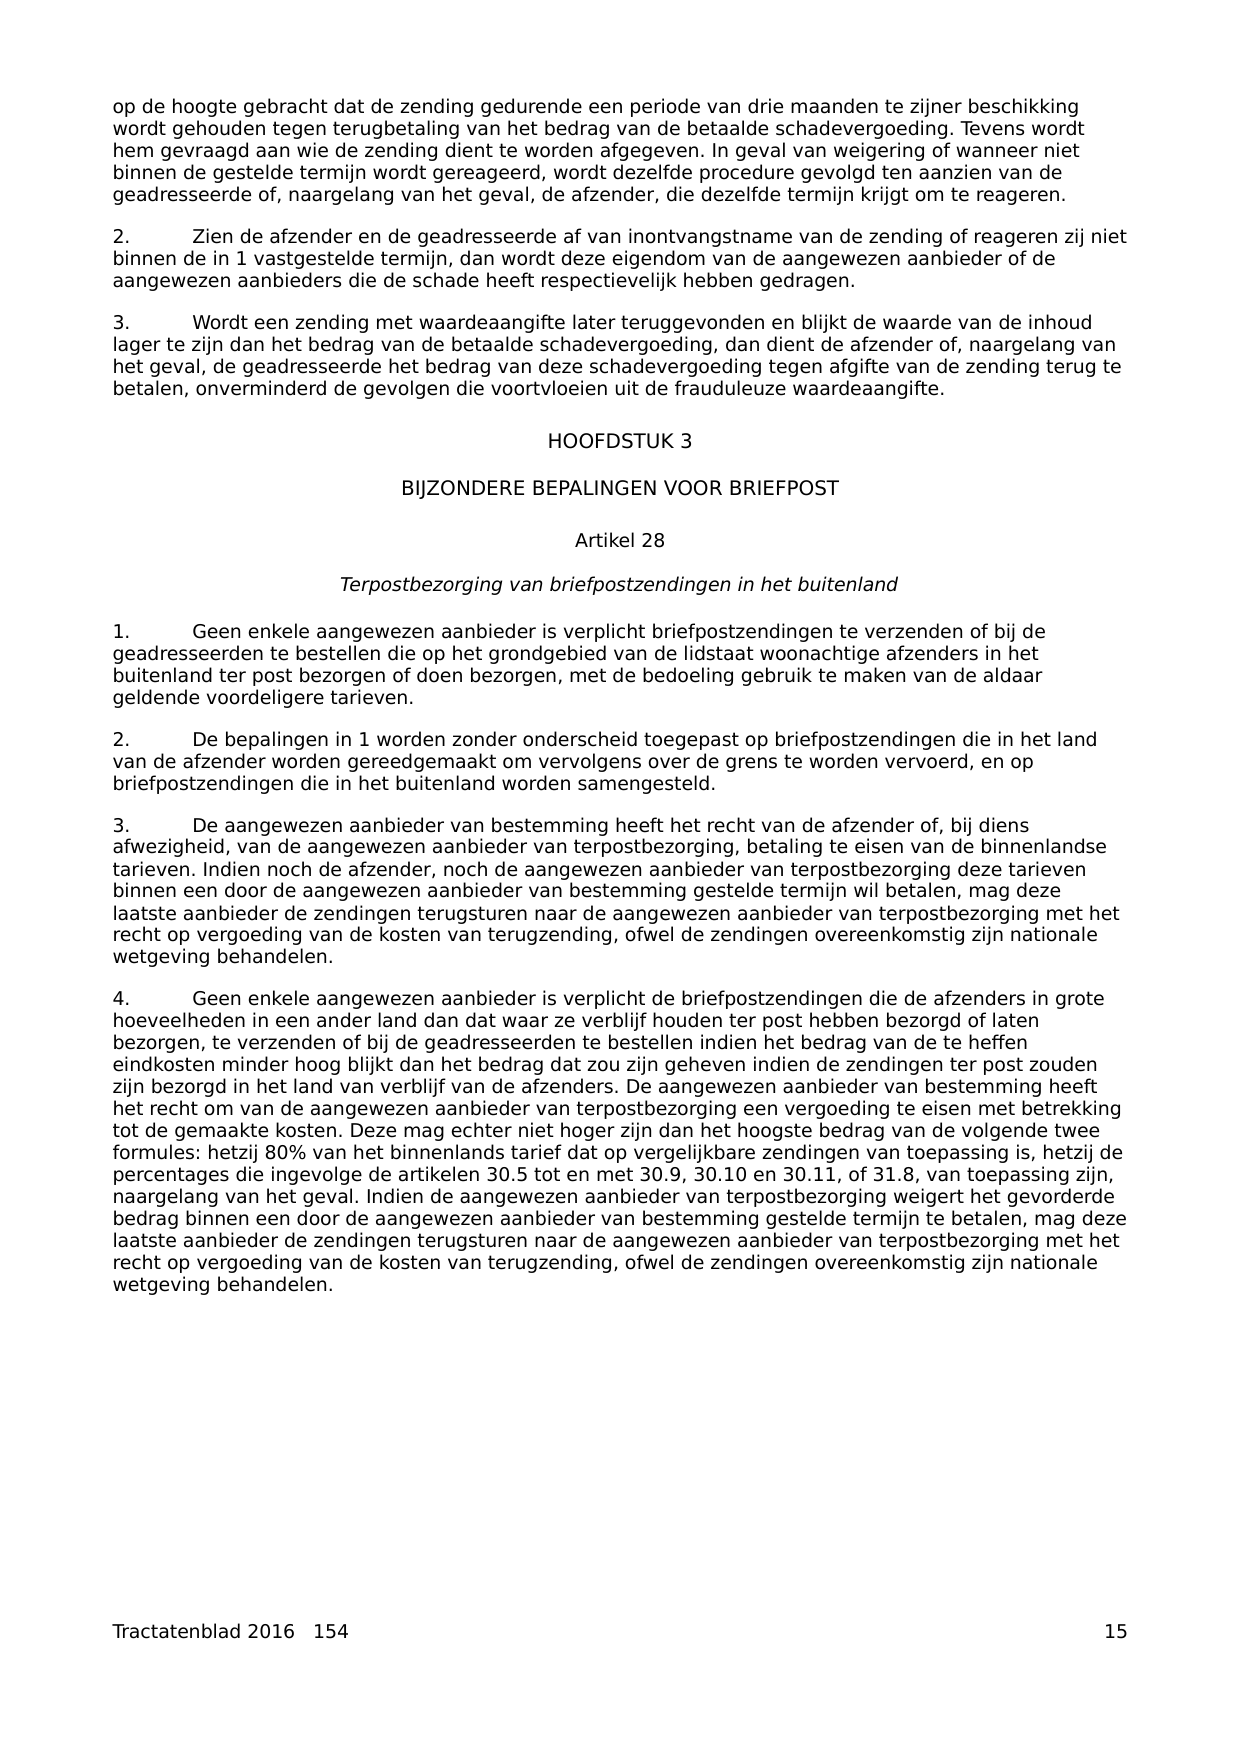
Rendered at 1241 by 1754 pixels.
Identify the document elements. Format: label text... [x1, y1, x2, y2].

subtitle Artikel 28 Terpostbezorging van briefpostzendingen in het buitenland [112, 530, 1128, 596]
text 2. Zien de afzender en de geadresseerde af van inontvangstname van de zending of reageren zij niet binnen de in 1 vastgestelde termijn, dan wordt deze eigendom van de aangewezen aanbieder of de aangewezen aanbieders die de schade heeft respectievelijk hebben gedragen. [112, 226, 1128, 292]
subtitle HOOFDSTUK 3 BIJZONDERE BEPALINGEN VOOR BRIEFPOST [112, 430, 1128, 500]
text 3. Wordt een zending met waardeaangifte later teruggevonden en blijkt de waarde van de inhoud lager te zijn dan het bedrag van de betaalde schadevergoeding, dan dient de afzender of, naargelang van het geval, de geadresseerde het bedrag van deze schadevergoeding tegen afgifte van de zending terug te betalen, onverminderd de gevolgen die voortvloeien uit de frauduleuze waardeaangifte. [112, 312, 1128, 400]
text 1. Geen enkele aangewezen aanbieder is verplicht briefpostzendingen te verzenden of bij de geadresseerden te bestellen die op het grondgebied van de lidstaat woonachtige afzenders in het buitenland ter post bezorgen of doen bezorgen, met de bedoeling gebruik te maken van de aldaar geldende voordeligere tarieven. [112, 621, 1128, 708]
text op de hoogte gebracht dat de zending gedurende een periode van drie maanden te zijner beschikking wordt gehouden tegen terugbetaling van het bedrag van de betaalde schadevergoeding. Tevens wordt hem gevraagd aan wie de zending dient te worden afgegeven. In geval van weigering of wanneer niet binnen de gestelde termijn wordt gereageerd, wordt dezelfde procedure gevolgd ten aanzien van de geadresseerde of, naargelang van het geval, de afzender, die dezelfde termijn krijgt om te reageren. [112, 96, 1128, 206]
text 4. Geen enkele aangewezen aanbieder is verplicht de briefpostzendingen die de afzenders in grote hoeveelheden in een ander land dan dat waar ze verblijf houden ter post hebben bezorgd of laten bezorgen, te verzenden of bij de geadresseerden te bestellen indien het bedrag van de te heffen eindkosten minder hoog blijkt dan het bedrag dat zou zijn geheven indien de zendingen ter post zouden zijn bezorgd in het land van verblijf van de afzenders. De aangewezen aanbieder van bestemming heeft het recht om van de aangewezen aanbieder van terpostbezorging een vergoeding te eisen met betrekking tot de gemaakte kosten. Deze mag echter niet hoger zijn dan het hoogste bedrag van de volgende twee formules: hetzij 80% van het binnenlands tarief dat op vergelijkbare zendingen van toepassing is, hetzij de percentages die ingevolge de artikelen 30.5 tot en met 30.9, 30.10 en 30.11, of 31.8, van toepassing zijn, naargelang van het geval. Indien de aangewezen aanbieder van terpostbezorging weigert het gevorderde bedrag binnen een door de aangewezen aanbieder van bestemming gestelde termijn te betalen, mag deze laatste aanbieder de zendingen terugsturen naar de aangewezen aanbieder van terpostbezorging met het recht op vergoeding van de kosten van terugzending, ofwel de zendingen overeenkomstig zijn nationale wetgeving behandelen. [112, 988, 1128, 1296]
text 2. De bepalingen in 1 worden zonder onderscheid toegepast op briefpostzendingen die in het land van de afzender worden gereedgemaakt om vervolgens over de grens te worden vervoerd, en op briefpostzendingen die in het buitenland worden samengesteld. [112, 728, 1128, 794]
text 3. De aangewezen aanbieder van bestemming heeft het recht van de afzender of, bij diens afwezigheid, van de aangewezen aanbieder van terpostbezorging, betaling te eisen van de binnenlandse tarieven. Indien noch de afzender, noch de aangewezen aanbieder van terpostbezorging deze tarieven binnen een door de aangewezen aanbieder van bestemming gestelde termijn wil betalen, mag deze laatste aanbieder de zendingen terugsturen naar de aangewezen aanbieder van terpostbezorging met het recht op vergoeding van de kosten van terugzending, ofwel de zendingen overeenkomstig zijn nationale wetgeving behandelen. [112, 814, 1128, 968]
